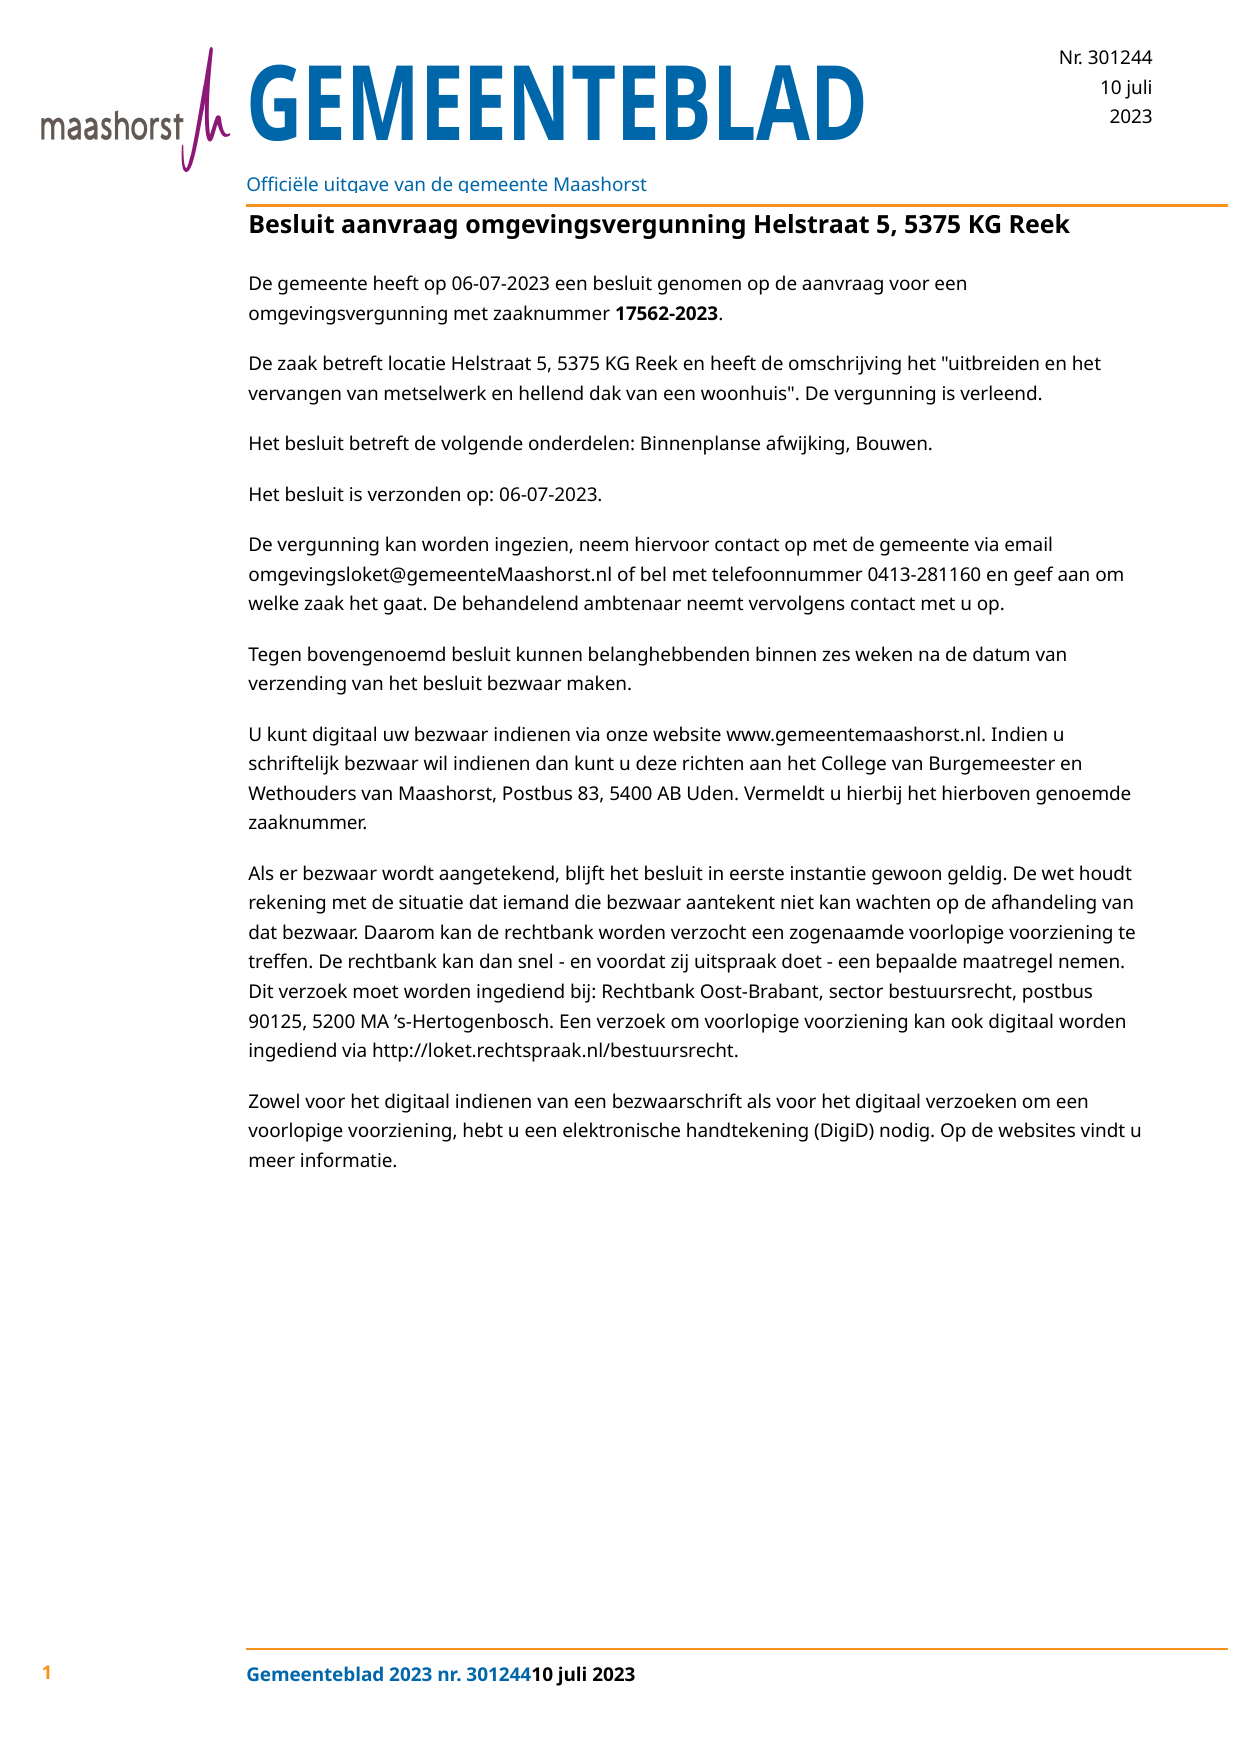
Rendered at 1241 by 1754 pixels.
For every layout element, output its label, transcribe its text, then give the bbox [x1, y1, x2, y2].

text De zaak betreft locatie Helstraat 5, 5375 KG Reek en heeft de omschrijving het "uitbreiden en het vervangen van metselwerk en hellend dak van een woonhuis". De vergunning is verleend. [248, 350, 1152, 406]
text Zowel voor het digitaal indienen van een bezwaarschrift als voor het digitaal verzoeken om een voorlopige voorziening, hebt u een elektronische handtekening (DigiD) nodig. Op de websites vindt u meer informatie. [248, 1088, 1152, 1173]
text De vergunning kan worden ingezien, neem hiervoor contact op met de gemeente via email omgevingsloket@gemeenteMaashorst.nl of bel met telefoonnummer 0413-281160 en geef aan om welke zaak het gaat. De behandelend ambtenaar neemt vervolgens contact met u op. [248, 531, 1152, 616]
picture [41, 47, 231, 172]
text Het besluit is verzonden op: 06-07-2023. [248, 481, 1152, 506]
text U kunt digitaal uw bezwaar indienen via onze website www.gemeentemaashorst.nl. Indien u schriftelijk bezwaar wil indienen dan kunt u deze richten aan het College van Burgemeester en Wethouders van Maashorst, Postbus 83, 5400 AB Uden. Vermeldt u hierbij het hierboven genoemde zaaknummer. [248, 721, 1152, 835]
text De gemeente heeft op 06-07-2023 een besluit genomen op de aanvraag voor een omgevingsvergunning met zaaknummer 17562-2023. [248, 270, 1152, 326]
text Tegen bovengenoemd besluit kunnen belanghebbenden binnen zes weken na de datum van verzending van het besluit bezwaar maken. [248, 641, 1152, 696]
text Als er bezwaar wordt aangetekend, blijft het besluit in eerste instantie gewoon geldig. De wet houdt rekening met de situatie dat iemand die bezwaar aantekent niet kan wachten op de afhandeling van dat bezwaar. Daarom kan de rechtbank worden verzocht een zogenaamde voorlopige voorziening te treffen. De rechtbank kan dan snel - en voordat zij uitspraak doet - een bepaalde maatregel nemen. Dit verzoek moet worden ingediend bij: Rechtbank Oost-Brabant, sector bestuursrecht, postbus 90125, 5200 MA ’s-Hertogenbosch. Een verzoek om voorlopige voorziening kan ook digitaal worden ingediend via http://loket.rechtspraak.nl/bestuursrecht. [248, 860, 1152, 1063]
text Het besluit betreft de volgende onderdelen: Binnenplanse afwijking, Bouwen. [248, 430, 1152, 456]
text Besluit aanvraag omgevingsvergunning Helstraat 5, 5375 KG Reek [248, 207, 1152, 241]
